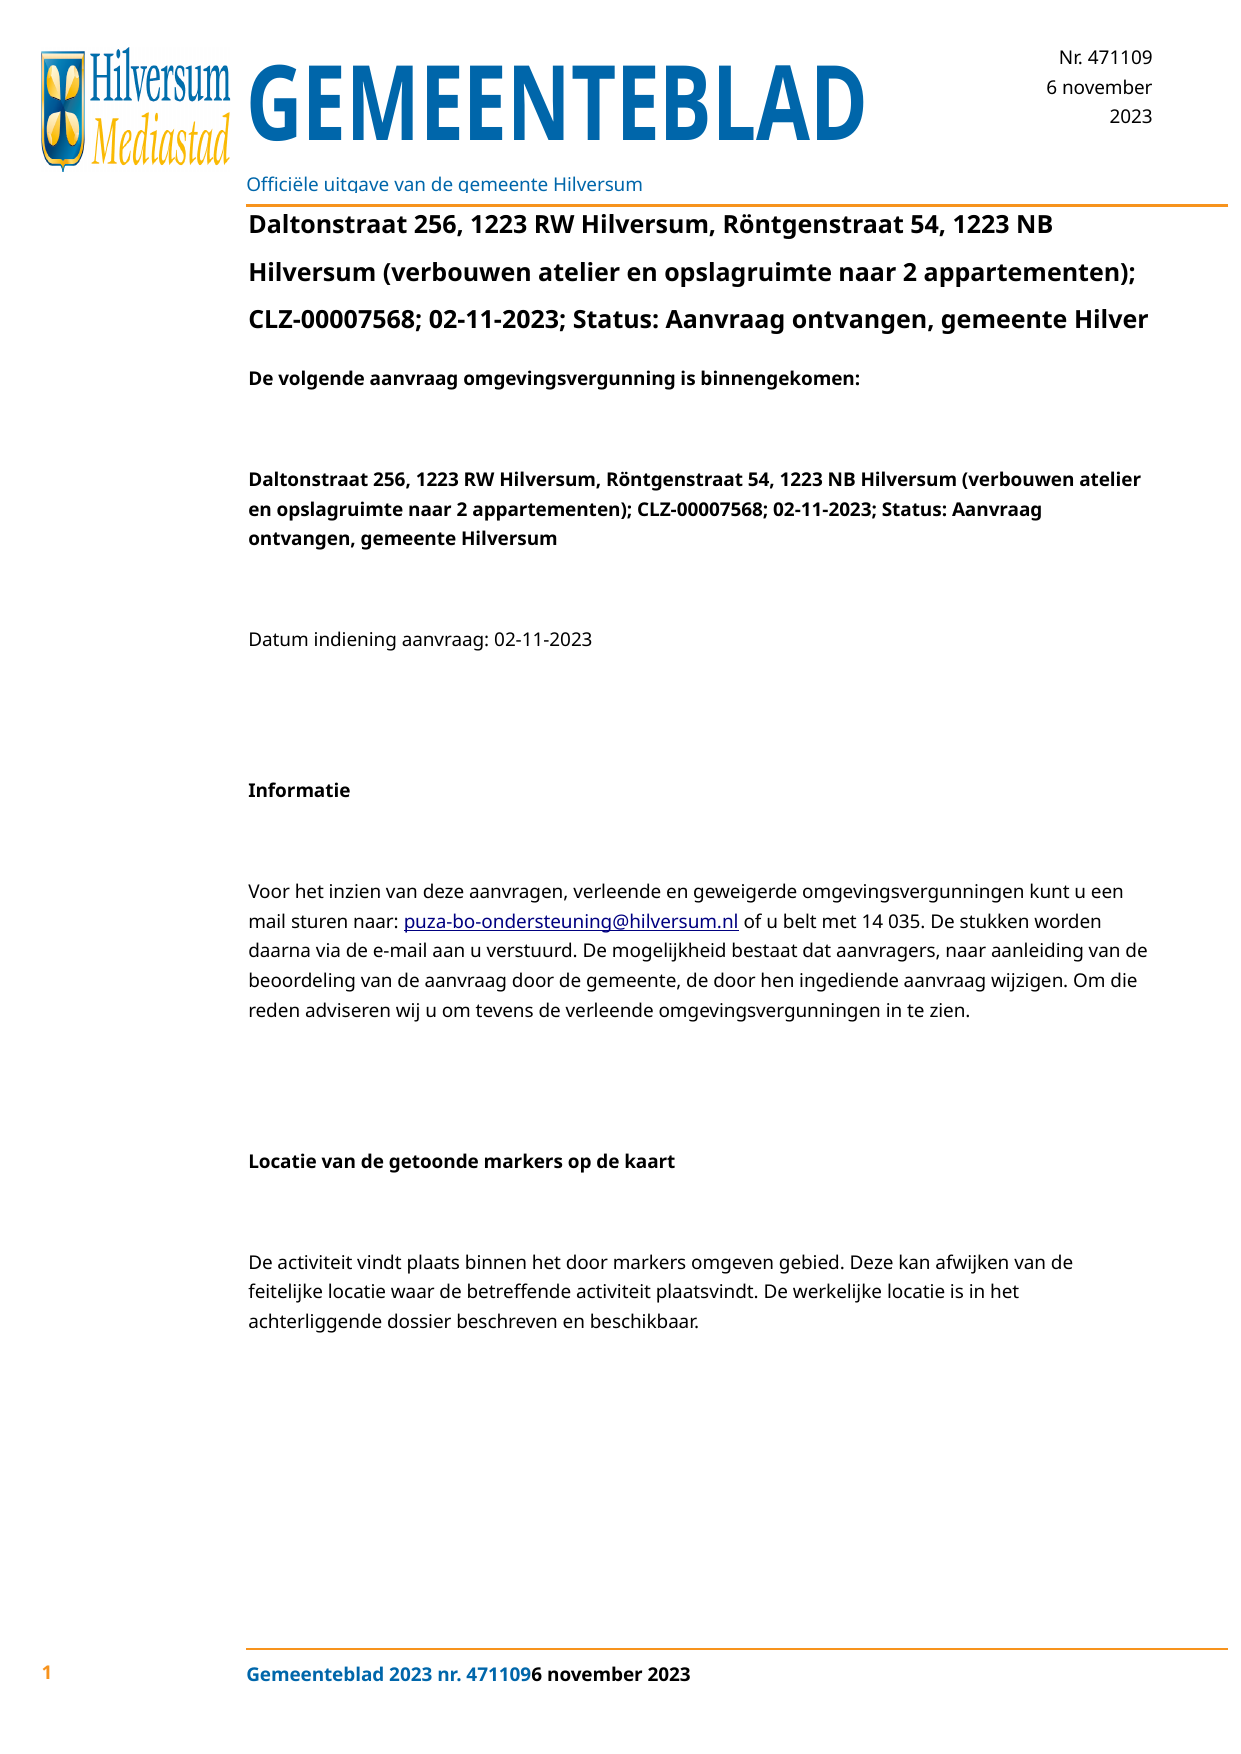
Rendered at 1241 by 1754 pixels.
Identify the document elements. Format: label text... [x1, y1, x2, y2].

text Informatie [248, 778, 1152, 803]
text De activiteit vindt plaats binnen het door markers omgeven gebied. Deze kan afwijken van de feitelijke locatie waar de betreffende activiteit plaatsvindt. De werkelijke locatie is in het achterliggende dossier beschreven en beschikbaar. [248, 1249, 1152, 1334]
text De volgende aanvraag omgevingsvergunning is binnengekomen: [248, 366, 1152, 391]
text Datum indiening aanvraag: 02-11-2023 [248, 626, 1152, 652]
text Locatie van de getoonde markers op de kaart [248, 1148, 1152, 1174]
text Daltonstraat 256, 1223 RW Hilversum, Röntgenstraat 54, 1223 NB Hilversum (verbouwen atelier en opslagruimte naar 2 appartementen); CLZ-00007568; 02-11-2023; Status: Aanvraag ontvangen, gemeente Hilver [248, 207, 1152, 336]
text Daltonstraat 256, 1223 RW Hilversum, Röntgenstraat 54, 1223 NB Hilversum (verbouwen atelier en opslagruimte naar 2 appartementen); CLZ-00007568; 02-11-2023; Status: Aanvraag ontvangen, gemeente Hilversum [248, 466, 1152, 551]
picture [41, 47, 231, 172]
text Voor het inzien van deze aanvragen, verleende en geweigerde omgevingsvergunningen kunt u een mail sturen naar: puza-bo-ondersteuning@hilversum.nl of u belt met 14 035. De stukken worden daarna via de e-mail aan u verstuurd. De mogelijkheid bestaat dat aanvragers, naar aanleiding van de beoordeling van de aanvraag door de gemeente, de door hen ingediende aanvraag wijzigen. Om die reden adviseren wij u om tevens de verleende omgevingsvergunningen in te zien. [248, 878, 1152, 1022]
